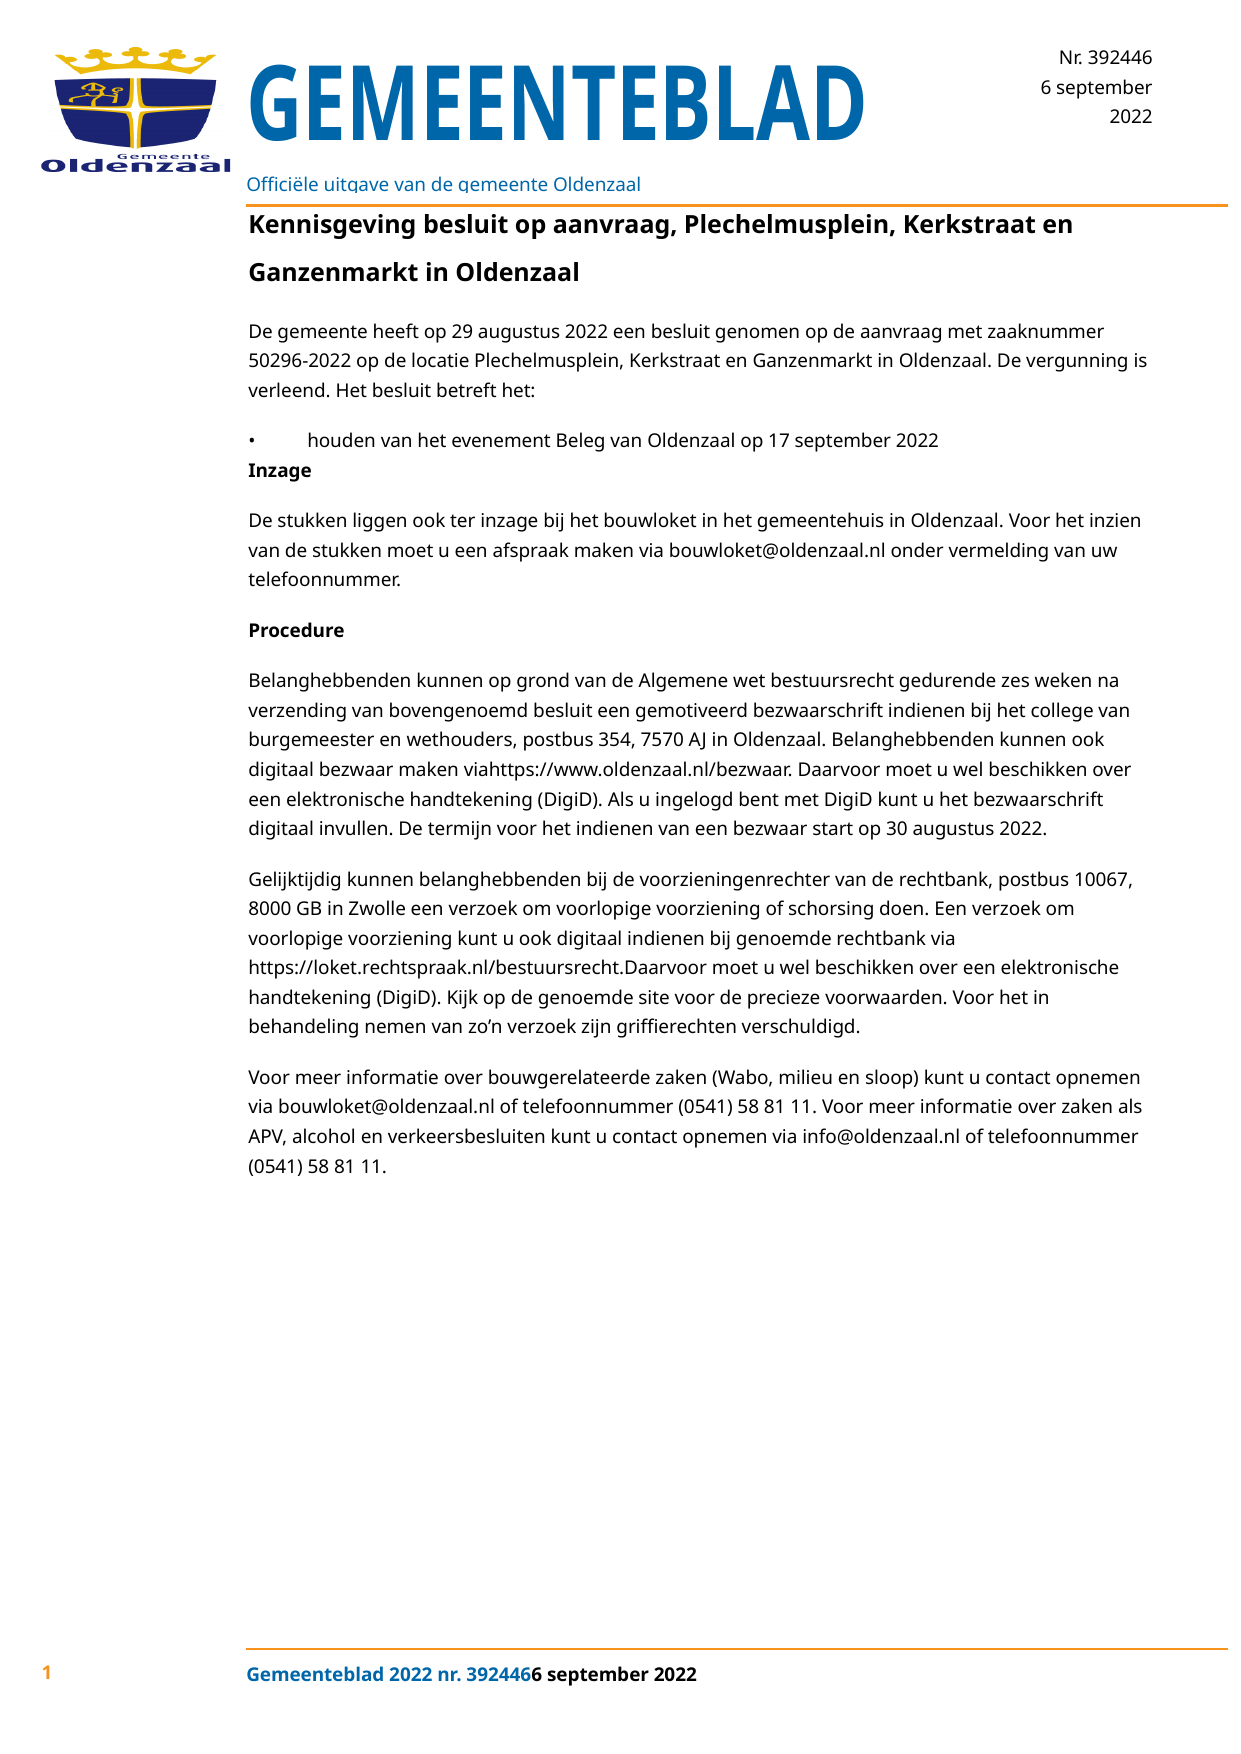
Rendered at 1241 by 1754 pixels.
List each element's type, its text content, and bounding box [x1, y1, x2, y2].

text Procedure [248, 617, 1152, 643]
text Inzage [248, 457, 1152, 483]
text Belanghebbenden kunnen op grond van de Algemene wet bestuursrecht gedurende zes weken na verzending van bovengenoemd besluit een gemotiveerd bezwaarschrift indienen bij het college van burgemeester en wethouders, postbus 354, 7570 AJ in Oldenzaal. Belanghebbenden kunnen ook digitaal bezwaar maken viahttps://www.oldenzaal.nl/bezwaar. Daarvoor moet u wel beschikken over een elektronische handtekening (DigiD). Als u ingelogd bent met DigiD kunt u het bezwaarschrift digitaal invullen. De termijn voor het indienen van een bezwaar start op 30 augustus 2022. [248, 667, 1152, 841]
picture [41, 47, 231, 172]
text De stukken liggen ook ter inzage bij het bouwloket in het gemeentehuis in Oldenzaal. Voor het inzien van de stukken moet u een afspraak maken via bouwloket@oldenzaal.nl onder vermelding van uw telefoonnummer. [248, 507, 1152, 592]
text Kennisgeving besluit op aanvraag, Plechelmusplein, Kerkstraat en Ganzenmarkt in Oldenzaal [248, 207, 1152, 288]
text De gemeente heeft op 29 augustus 2022 een besluit genomen op de aanvraag met zaaknummer 50296-2022 op de locatie Plechelmusplein, Kerkstraat en Ganzenmarkt in Oldenzaal. De vergunning is verleend. Het besluit betreft het: [248, 318, 1152, 403]
text Gelijktijdig kunnen belanghebbenden bij de voorzieningenrechter van de rechtbank, postbus 10067, 8000 GB in Zwolle een verzoek om voorlopige voorziening of schorsing doen. Een verzoek om voorlopige voorziening kunt u ook digitaal indienen bij genoemde rechtbank via https://loket.rechtspraak.nl/bestuursrecht.Daarvoor moet u wel beschikken over een elektronische handtekening (DigiD). Kijk op de genoemde site voor de precieze voorwaarden. Voor het in behandeling nemen van zo’n verzoek zijn griffierechten verschuldigd. [248, 866, 1152, 1039]
list houden van het evenement Beleg van Oldenzaal op 17 september 2022 [248, 427, 1152, 453]
text Voor meer informatie over bouwgerelateerde zaken (Wabo, milieu en sloop) kunt u contact opnemen via bouwloket@oldenzaal.nl of telefoonnummer (0541) 58 81 11. Voor meer informatie over zaken als APV, alcohol en verkeersbesluiten kunt u contact opnemen via info@oldenzaal.nl of telefoonnummer (0541) 58 81 11. [248, 1064, 1152, 1179]
